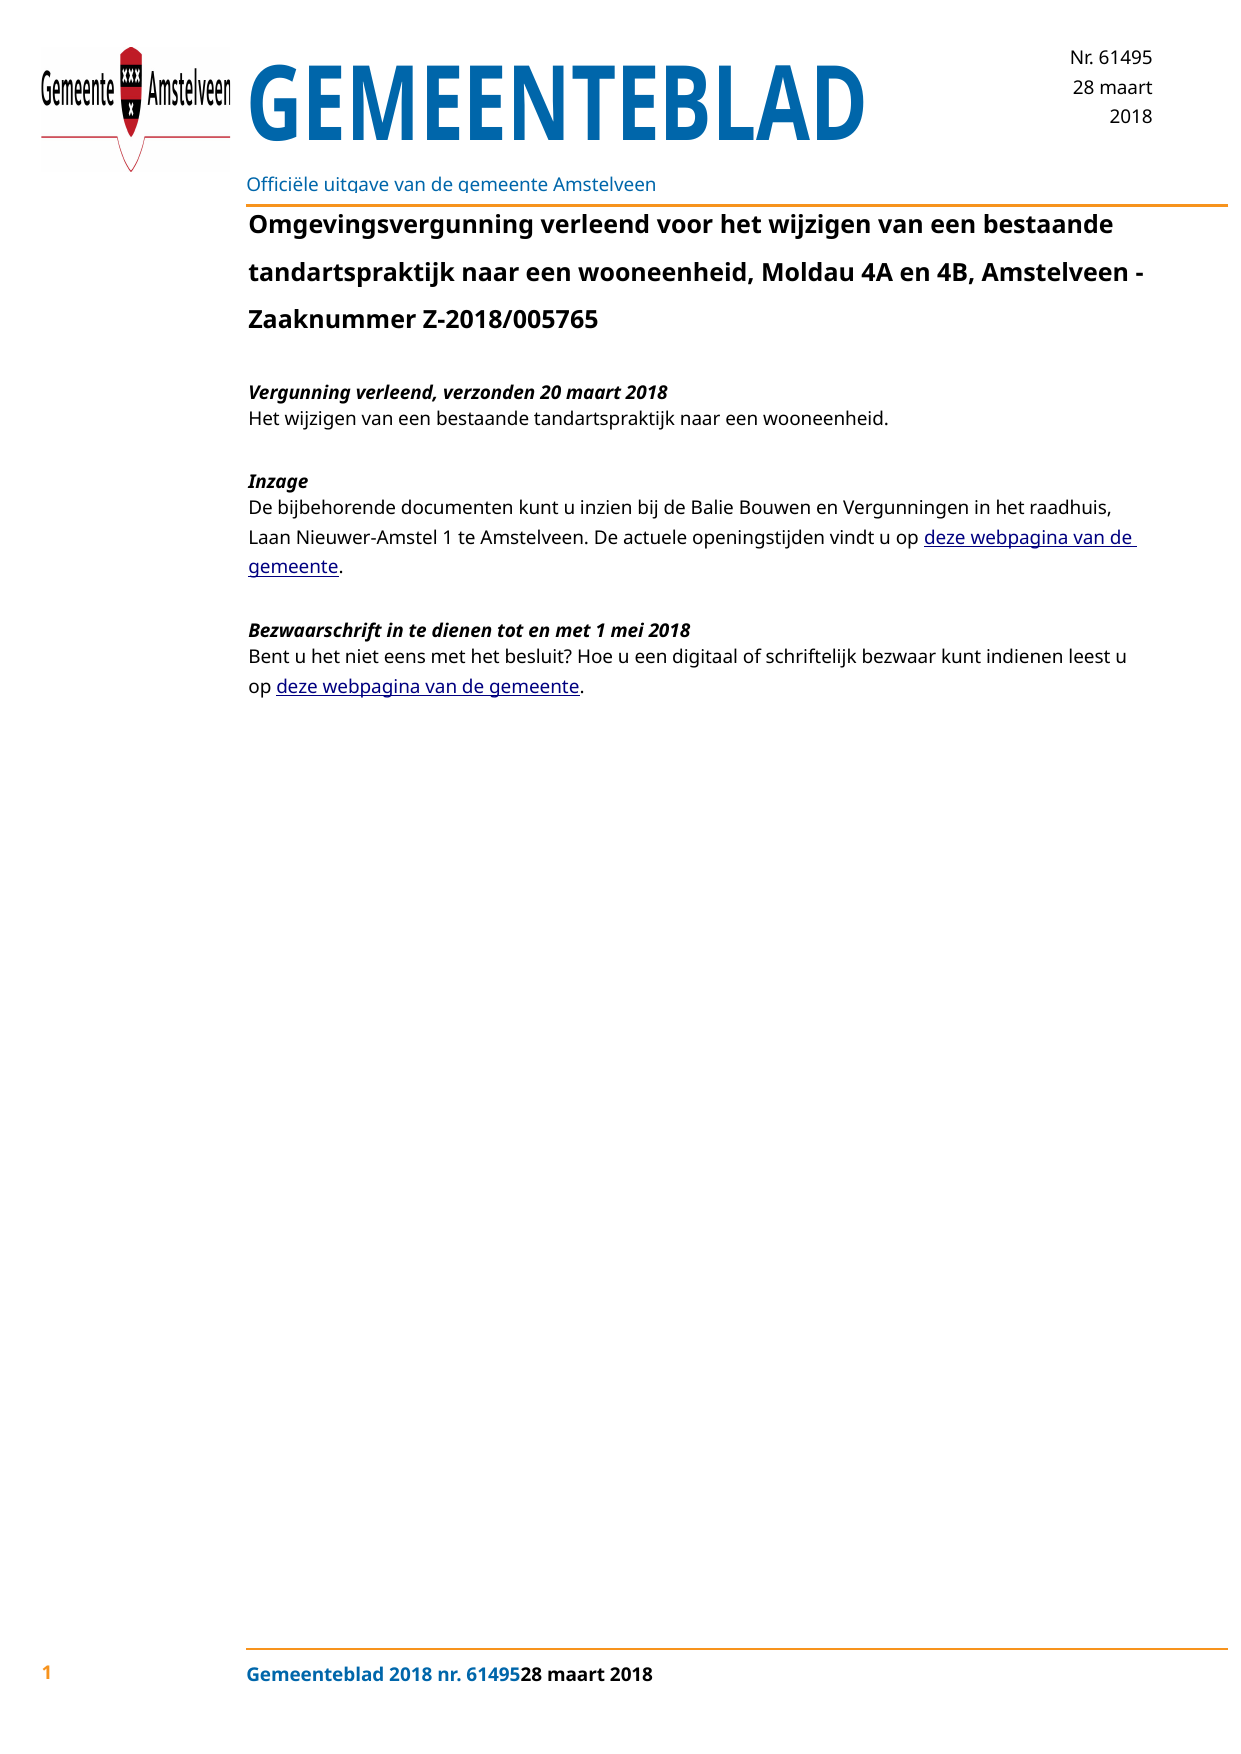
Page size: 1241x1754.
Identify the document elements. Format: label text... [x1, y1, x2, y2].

text Inzage [248, 469, 1152, 494]
picture [41, 47, 231, 172]
text Bezwaarschrift in te dienen tot en met 1 mei 2018 [248, 618, 1152, 643]
text De bijbehorende documenten kunt u inzien bij de Balie Bouwen en Vergunningen in het raadhuis, Laan Nieuwer-Amstel 1 te Amstelveen. De actuele openingstijden vindt u op deze webpagina van de gemeente. [248, 494, 1152, 579]
text Omgevingsvergunning verleend voor het wijzigen van een bestaande tandartspraktijk naar een wooneenheid, Moldau 4A en 4B, Amstelveen - Zaaknummer Z-2018/005765 [248, 207, 1152, 336]
text Vergunning verleend, verzonden 20 maart 2018 [248, 379, 1152, 405]
text Het wijzigen van een bestaande tandartspraktijk naar een wooneenheid. [248, 405, 1152, 431]
text Bent u het niet eens met het besluit? Hoe u een digitaal of schriftelijk bezwaar kunt indienen leest u op deze webpagina van de gemeente. [248, 643, 1152, 699]
